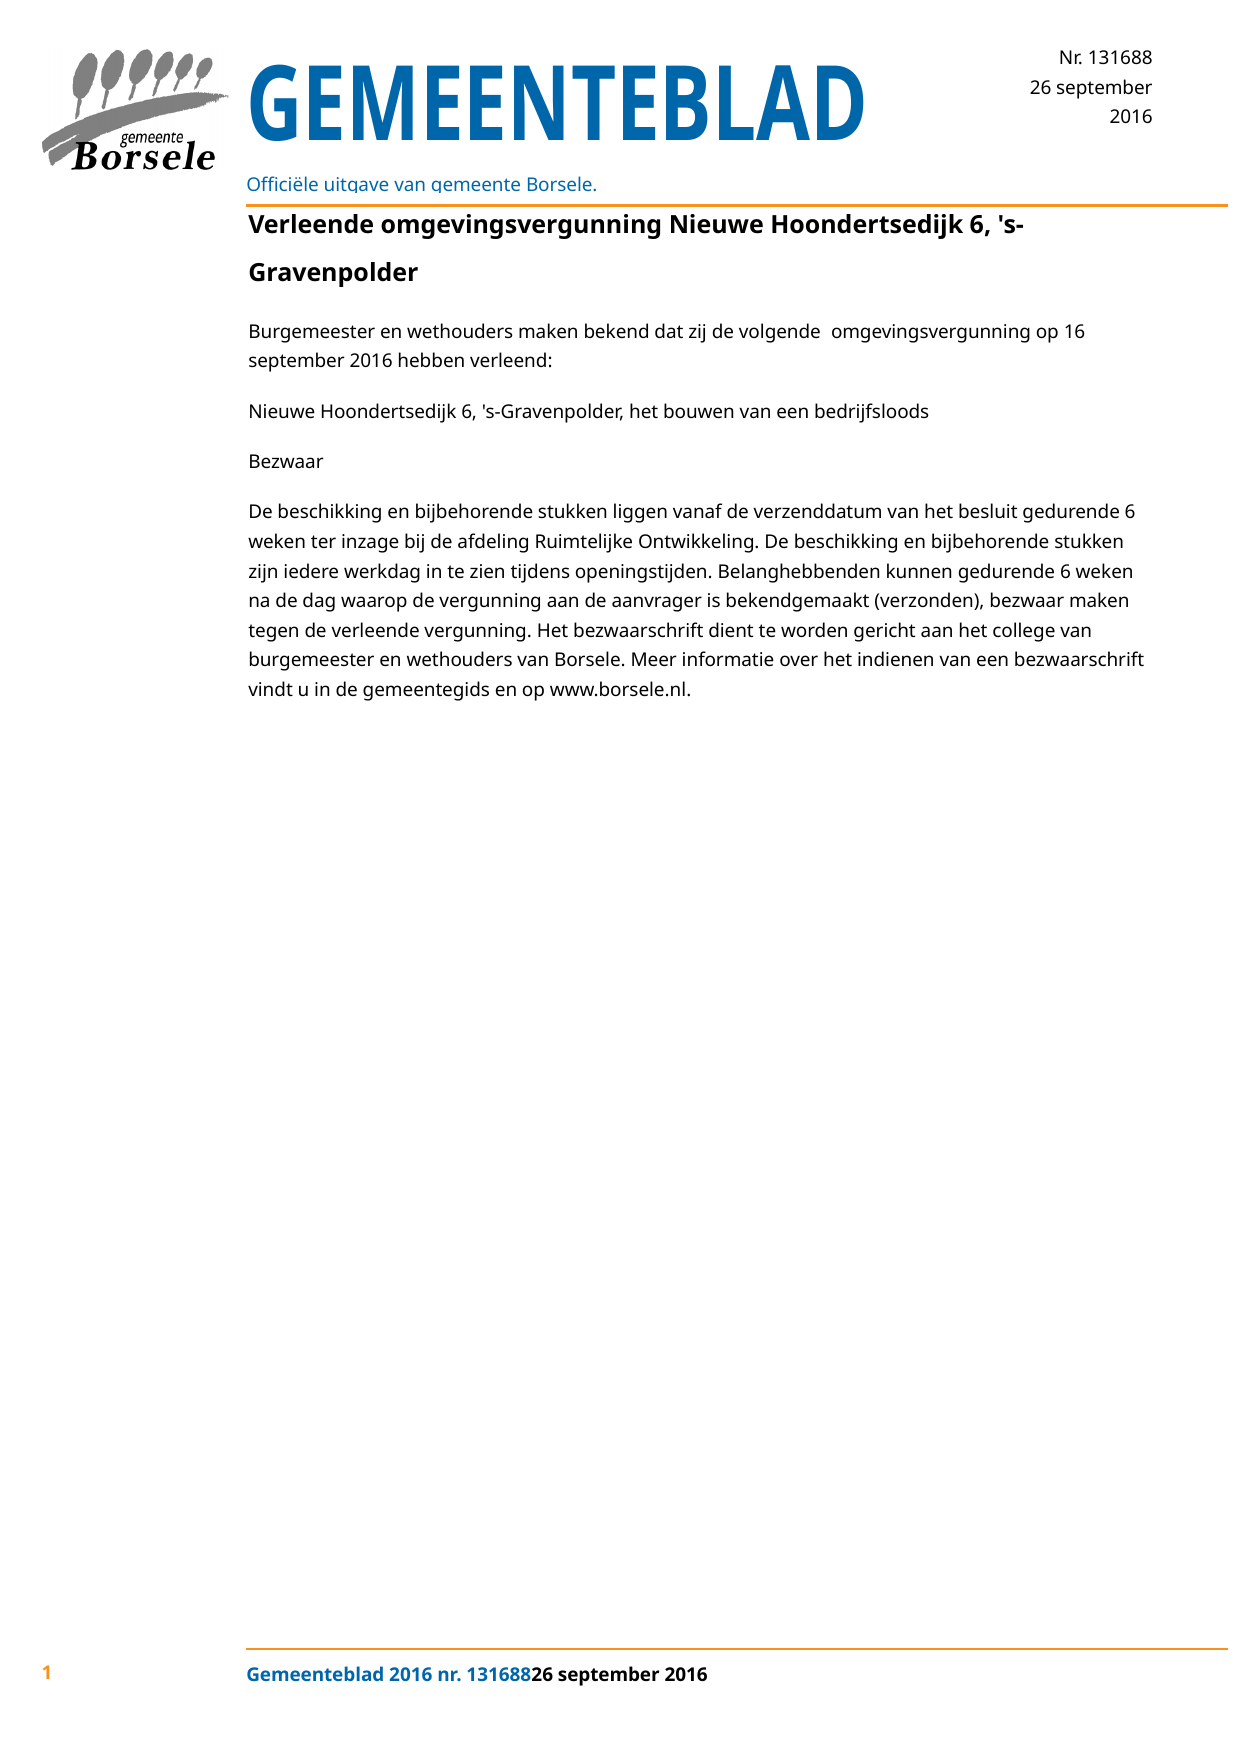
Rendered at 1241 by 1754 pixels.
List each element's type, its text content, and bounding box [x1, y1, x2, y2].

text De beschikking en bijbehorende stukken liggen vanaf de verzenddatum van het besluit gedurende 6 weken ter inzage bij de afdeling Ruimtelijke Ontwikkeling. De beschikking en bijbehorende stukken zijn iedere werkdag in te zien tijdens openingstijden. Belanghebbenden kunnen gedurende 6 weken na de dag waarop de vergunning aan de aanvrager is bekendgemaakt (verzonden), bezwaar maken tegen de verleende vergunning. Het bezwaarschrift dient te worden gericht aan het college van burgemeester en wethouders van Borsele. Meer informatie over het indienen van een bezwaarschrift vindt u in de gemeentegids en op www.borsele.nl. [248, 499, 1152, 702]
text Verleende omgevingsvergunning Nieuwe Hoondertsedijk 6, 's-Gravenpolder [248, 207, 1152, 288]
picture [41, 47, 231, 172]
text Bezwaar [248, 448, 1152, 474]
text Burgemeester en wethouders maken bekend dat zij de volgende omgevingsvergunning op 16 september 2016 hebben verleend: [248, 318, 1152, 373]
text Nieuwe Hoondertsedijk 6, 's-Gravenpolder, het bouwen van een bedrijfsloods [248, 398, 1152, 424]
